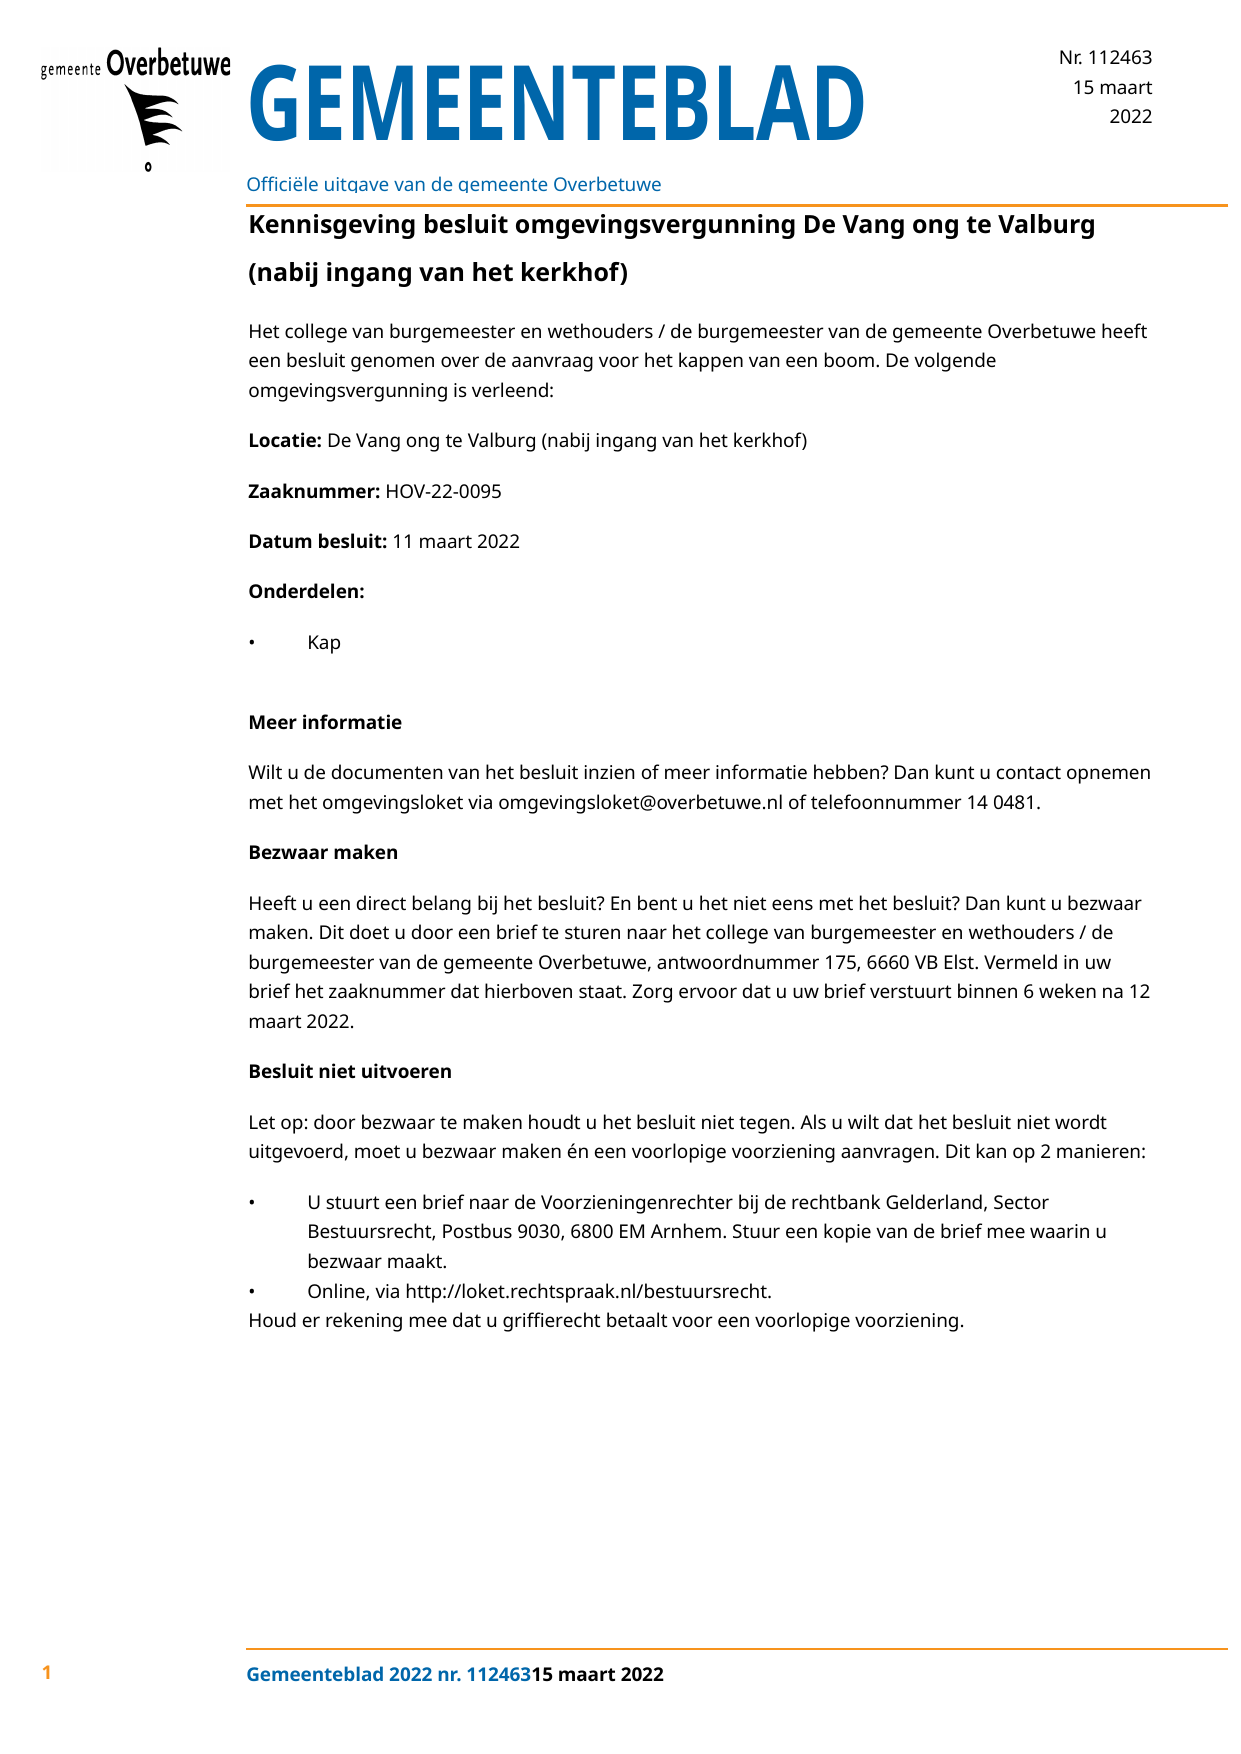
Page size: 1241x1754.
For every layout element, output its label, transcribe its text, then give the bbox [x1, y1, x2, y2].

text Kennisgeving besluit omgevingsvergunning De Vang ong te Valburg (nabij ingang van het kerkhof) [248, 207, 1152, 288]
text Locatie: De Vang ong te Valburg (nabij ingang van het kerkhof) [248, 427, 1152, 453]
text Heeft u een direct belang bij het besluit? En bent u het niet eens met het besluit? Dan kunt u bezwaar maken. Dit doet u door een brief te sturen naar het college van burgemeester en wethouders / de burgemeester van de gemeente Overbetuwe, antwoordnummer 175, 6660 VB Elst. Vermeld in uw brief het zaaknummer dat hierboven staat. Zorg ervoor dat u uw brief verstuurt binnen 6 weken na 12 maart 2022. [248, 890, 1152, 1034]
list Kap [248, 629, 1152, 655]
text Let op: door bezwaar te maken houdt u het besluit niet tegen. Als u wilt dat het besluit niet wordt uitgevoerd, moet u bezwaar maken én een voorlopige voorziening aanvragen. Dit kan op 2 manieren: [248, 1109, 1152, 1164]
text Het college van burgemeester en wethouders / de burgemeester van de gemeente Overbetuwe heeft een besluit genomen over de aanvraag voor het kappen van een boom. De volgende omgevingsvergunning is verleend: [248, 318, 1152, 403]
list U stuurt een brief naar de Voorzieningenrechter bij de rechtbank Gelderland, Sector Bestuursrecht, Postbus 9030, 6800 EM Arnhem. Stuur een kopie van de brief mee waarin u bezwaar maakt. [248, 1189, 1152, 1274]
text Wilt u de documenten van het besluit inzien of meer informatie hebben? Dan kunt u contact opnemen met het omgevingsloket via omgevingsloket@overbetuwe.nl of telefoonnummer 14 0481. [248, 759, 1152, 815]
text Zaaknummer: HOV-22-0095 [248, 478, 1152, 504]
list Online, via http://loket.rechtspraak.nl/bestuursrecht. [248, 1278, 1152, 1304]
text Meer informatie [248, 709, 1152, 735]
text Datum besluit: 11 maart 2022 [248, 528, 1152, 554]
text Houd er rekening mee dat u griffierecht betaalt voor een voorlopige voorziening. [248, 1307, 1152, 1333]
text Onderdelen: [248, 579, 1152, 604]
text Bezwaar maken [248, 839, 1152, 865]
picture [41, 47, 231, 172]
text Besluit niet uitvoeren [248, 1059, 1152, 1084]
